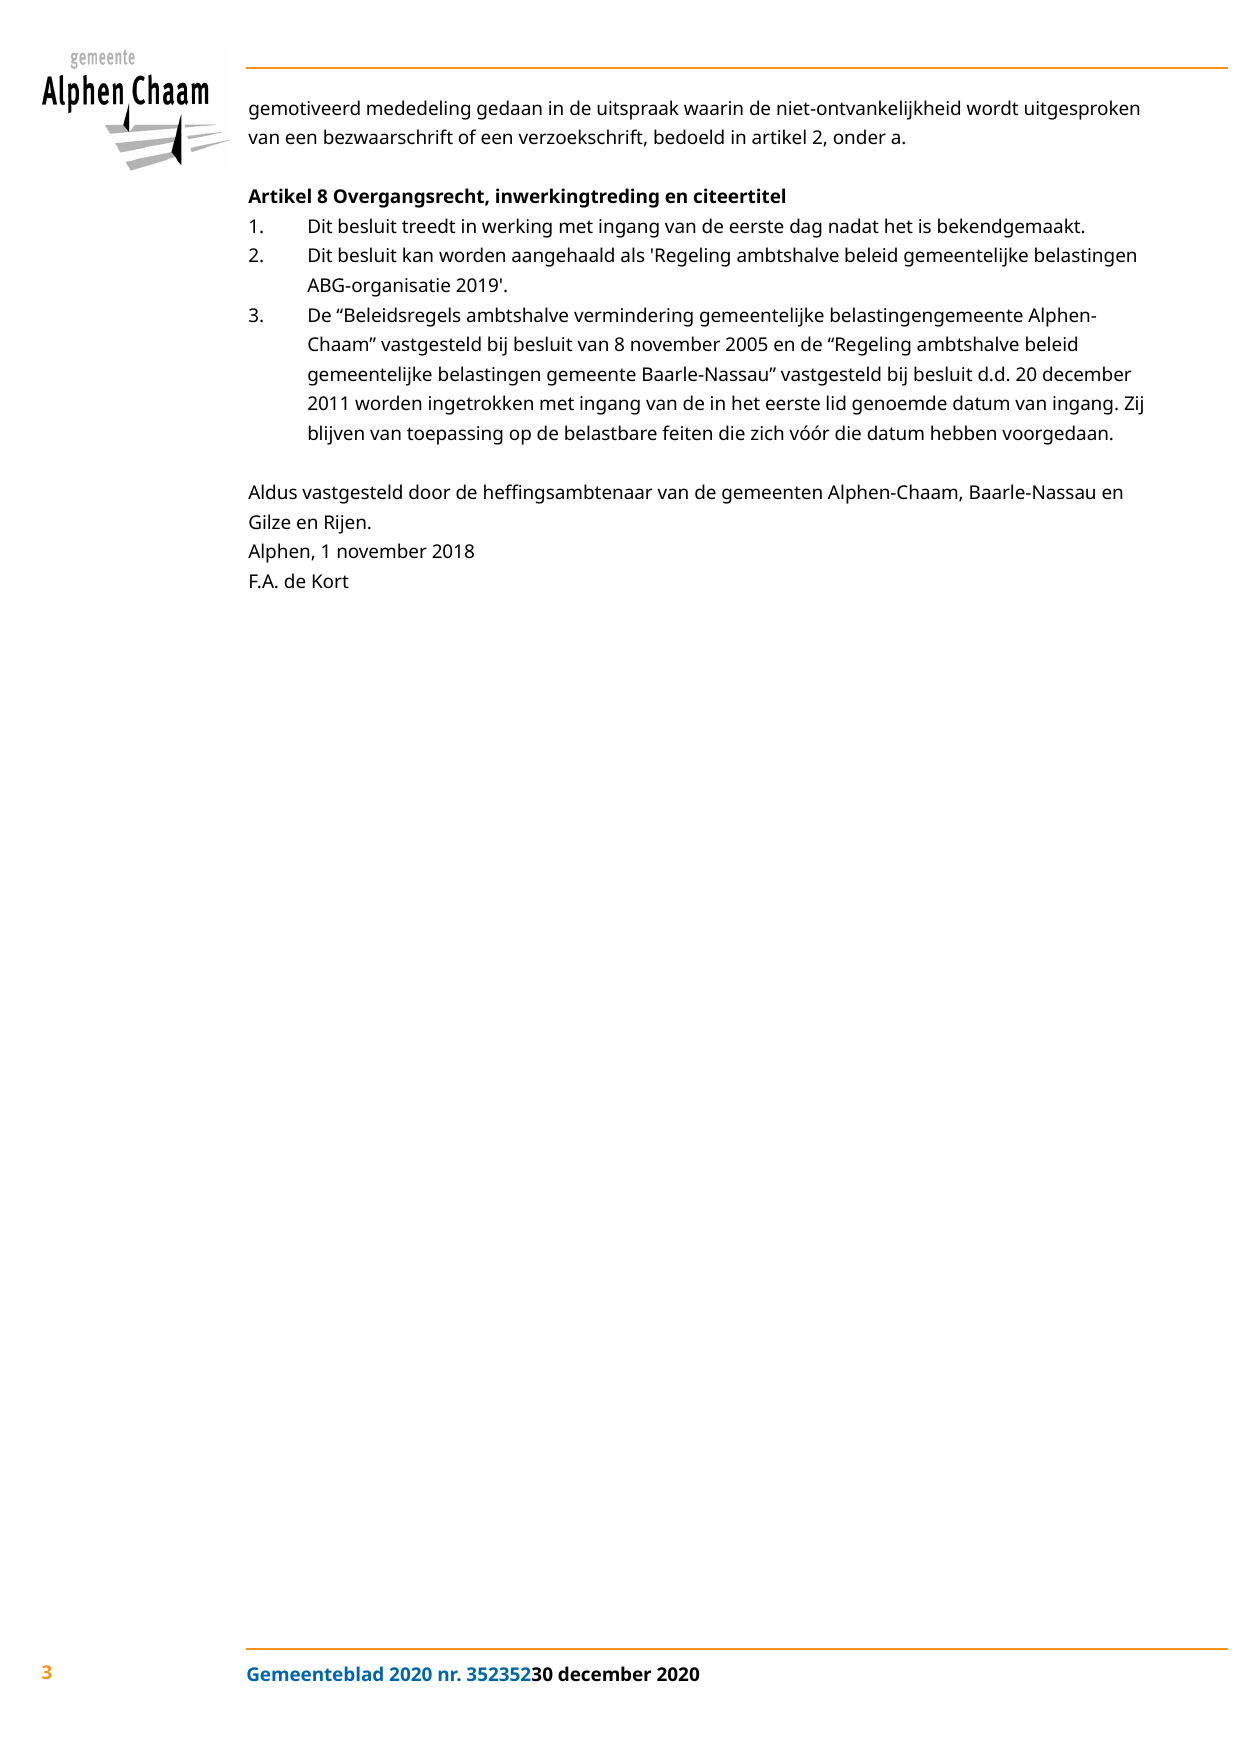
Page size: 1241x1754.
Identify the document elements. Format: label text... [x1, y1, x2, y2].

list Dit besluit kan worden aangehaald als 'Regeling ambtshalve beleid gemeentelijke belastingen ABG-organisatie 2019'. [248, 243, 1152, 298]
list Dit besluit treedt in werking met ingang van de eerste dag nadat het is bekendgemaakt. [248, 213, 1152, 239]
text Aldus vastgesteld door de heffingsambtenaar van de gemeenten Alphen-Chaam, Baarle-Nassau en Gilze en Rijen. [248, 479, 1152, 535]
text Artikel 8 Overgangsrecht, inwerkingtreding en citeertitel [248, 183, 1152, 209]
picture [41, 47, 231, 172]
text F.A. de Kort [248, 568, 1152, 594]
text gemotiveerd mededeling gedaan in de uitspraak waarin de niet-ontvankelijkheid wordt uitgesproken van een bezwaarschrift of een verzoekschrift, bedoeld in artikel 2, onder a. [248, 95, 1152, 150]
list De “Beleidsregels ambtshalve vermindering gemeentelijke belastingengemeente Alphen-Chaam” vastgesteld bij besluit van 8 november 2005 en de “Regeling ambtshalve beleid gemeentelijke belastingen gemeente Baarle-Nassau” vastgesteld bij besluit d.d. 20 december 2011 worden ingetrokken met ingang van de in het eerste lid genoemde datum van ingang. Zij blijven van toepassing op de belastbare feiten die zich vóór die datum hebben voorgedaan. [248, 302, 1152, 446]
text Alphen, 1 november 2018 [248, 538, 1152, 564]
